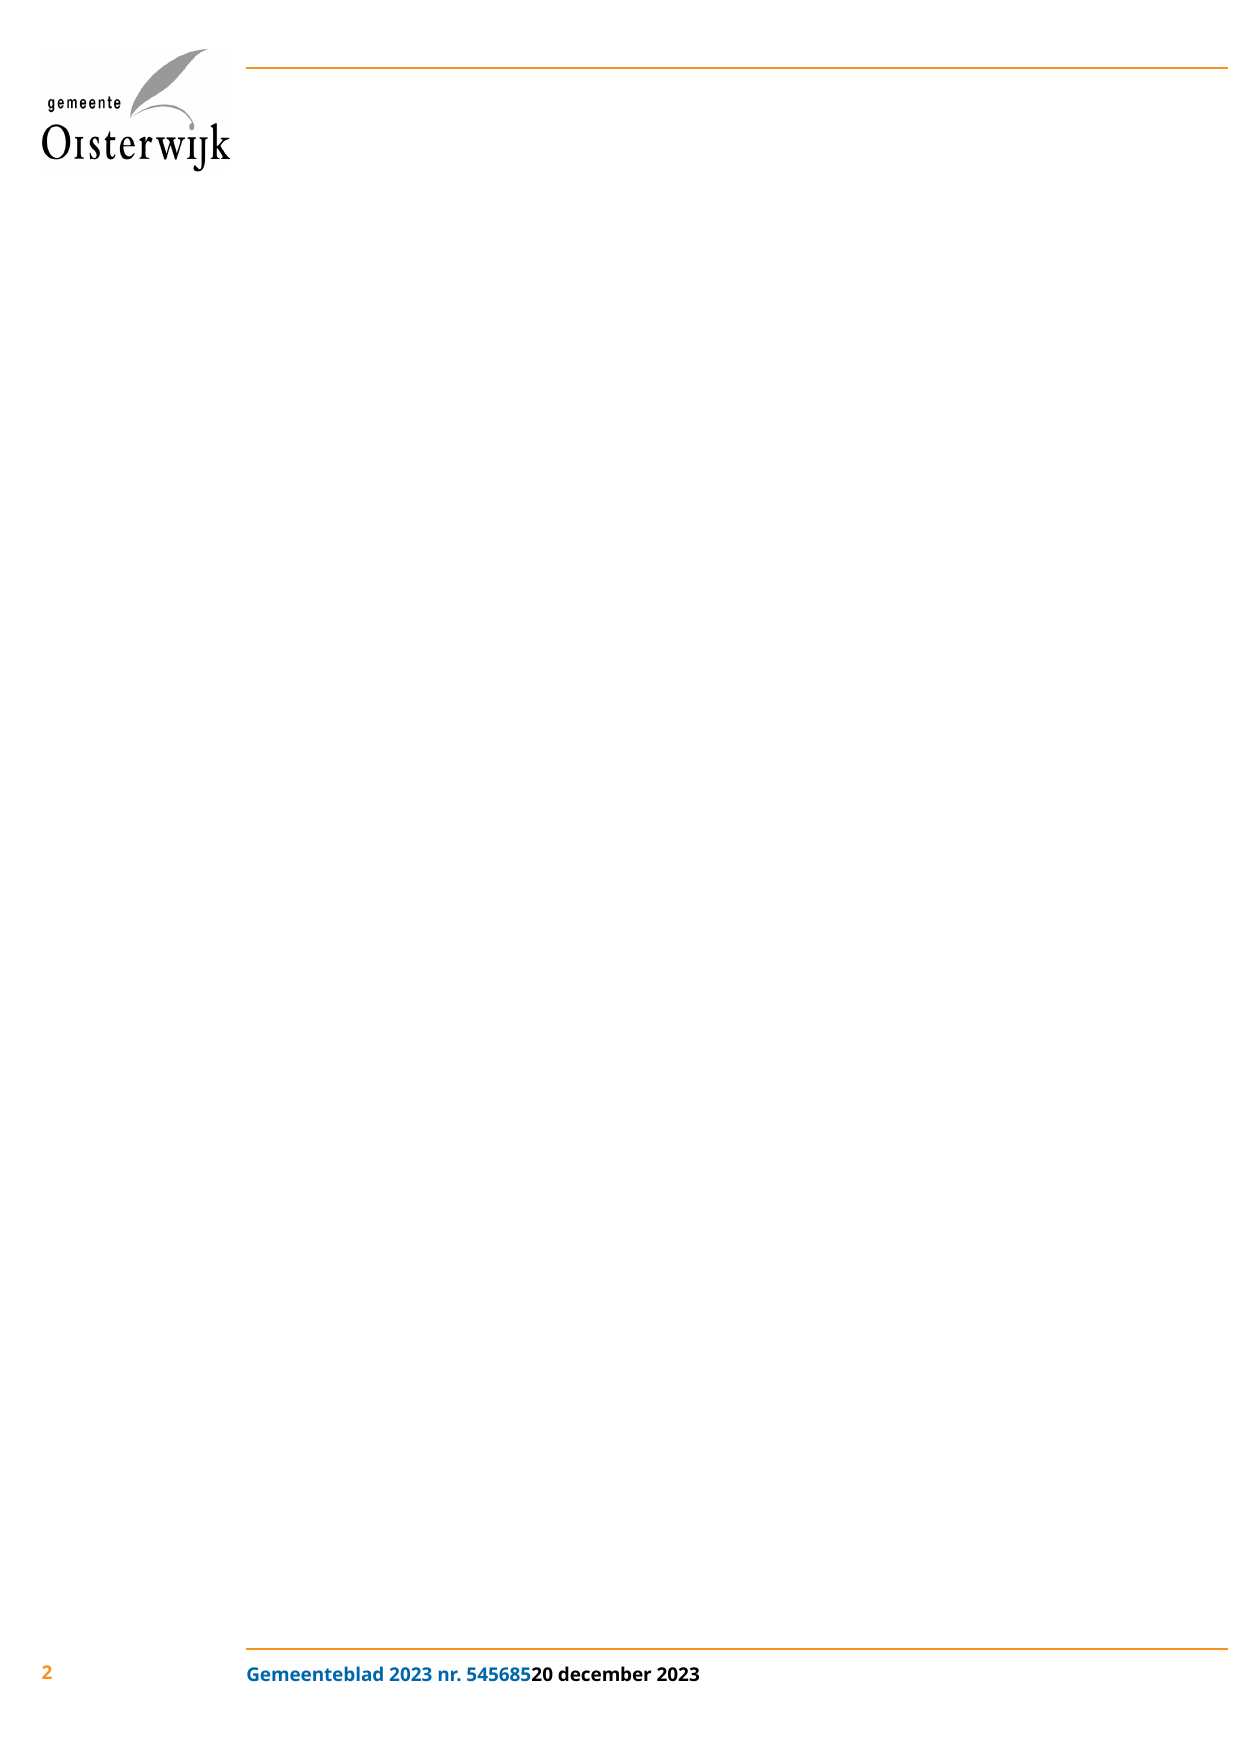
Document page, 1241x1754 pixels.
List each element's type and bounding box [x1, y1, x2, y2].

picture [41, 47, 231, 172]
